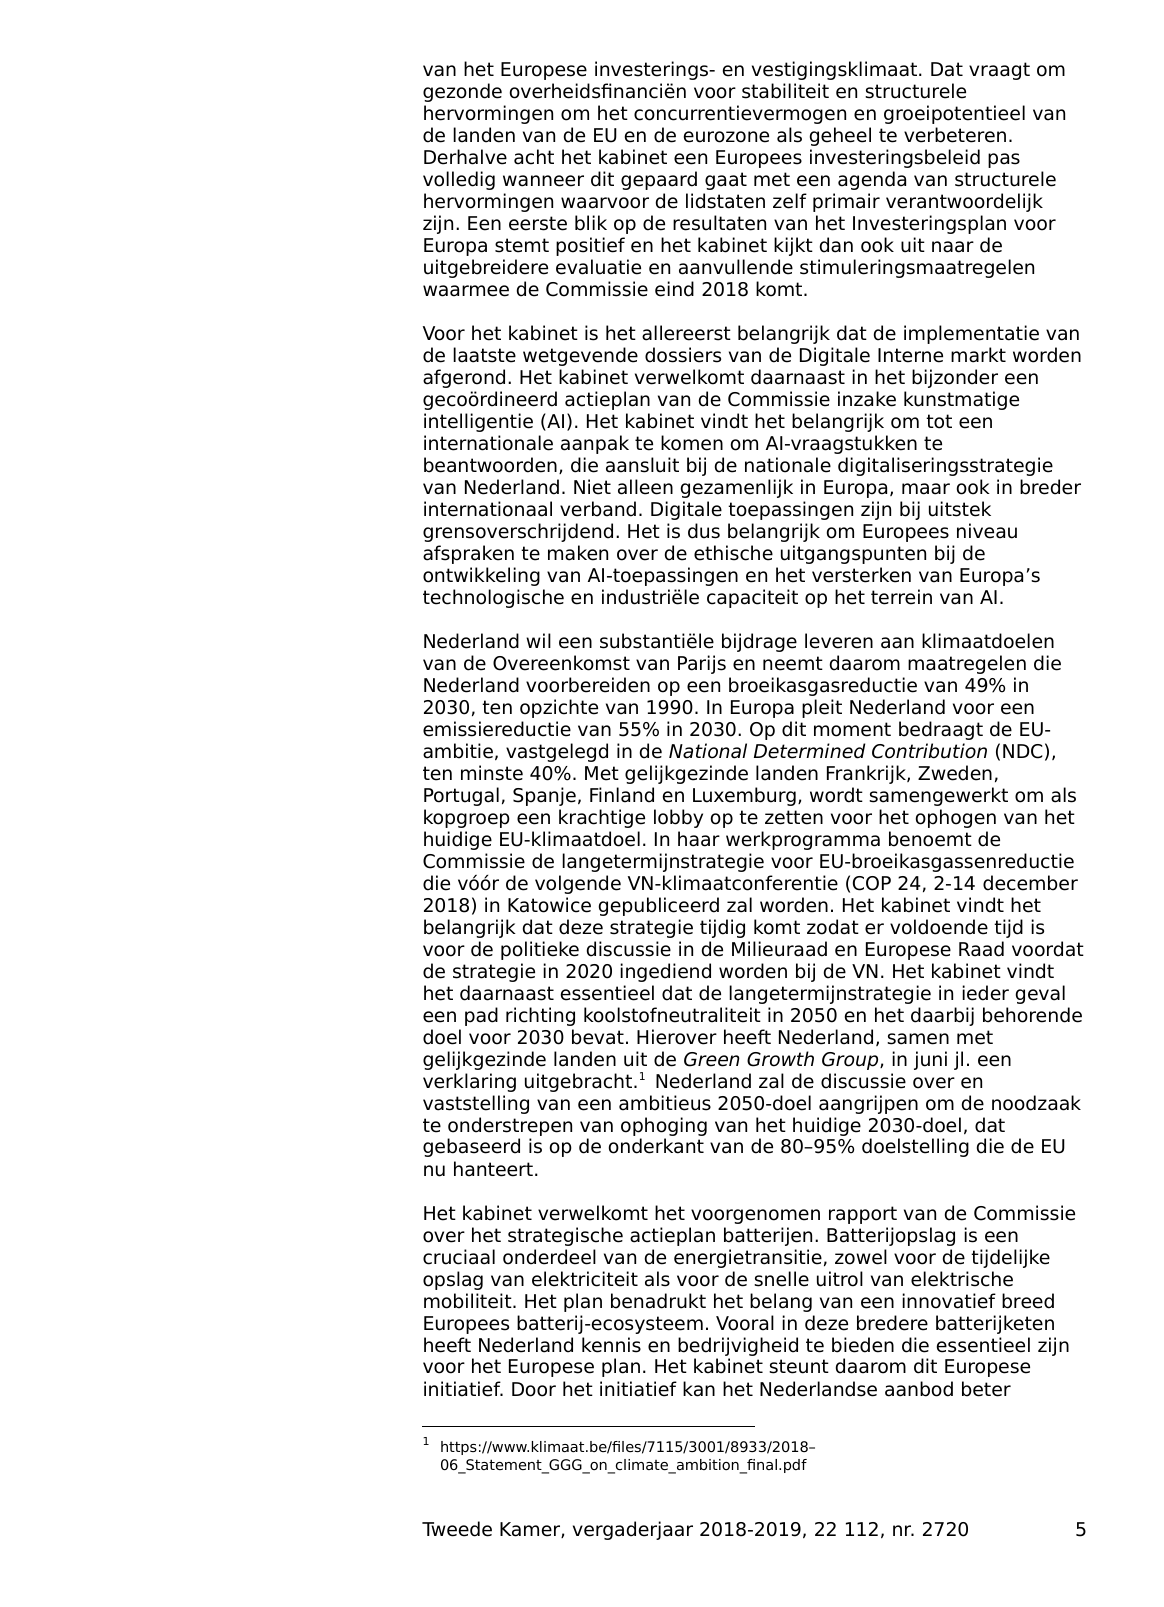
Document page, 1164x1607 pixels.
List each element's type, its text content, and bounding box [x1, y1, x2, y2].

text Nederland wil een substantiële bijdrage leveren aan klimaatdoelen van de Overeenkomst van Parijs en neemt daarom maatregelen die Nederland voorbereiden op een broeikasgasreductie van 49% in 2030, ten opzichte van 1990. In Europa pleit Nederland voor een emissiereductie van 55% in 2030. Op dit moment bedraagt de EU-ambitie, vastgelegd in de National Determined Contribution (NDC), ten minste 40%. Met gelijkgezinde landen Frankrijk, Zweden, Portugal, Spanje, Finland en Luxemburg, wordt samengewerkt om als kopgroep een krachtige lobby op te zetten voor het ophogen van het huidige EU-klimaatdoel. In haar werkprogramma benoemt de Commissie de langetermijnstrategie voor EU-broeikasgassenreductie die vóór de volgende VN-klimaatconferentie (COP 24, 2-14 december 2018) in Katowice gepubliceerd zal worden. Het kabinet vindt het belangrijk dat deze strategie tijdig komt zodat er voldoende tijd is voor de politieke discussie in de Milieuraad en Europese Raad voordat de strategie in 2020 ingediend worden bij de VN. Het kabinet vindt het daarnaast essentieel dat de langetermijnstrategie in ieder geval een pad richting koolstofneutraliteit in 2050 en het daarbij behorende doel voor 2030 bevat. Hierover heeft Nederland, samen met gelijkgezinde landen uit de Green Growth Group, in juni jl. een verklaring uitgebracht. Nederland zal de discussie over en vaststelling van een ambitieus 2050-doel aangrijpen om de noodzaak te onderstrepen van ophoging van het huidige 2030-doel, dat gebaseerd is op de onderkant van de 80–95% doelstelling die de EU nu hanteert. [422, 631, 1087, 1180]
text Het kabinet verwelkomt het voorgenomen rapport van de Commissie over het strategische actieplan batterijen. Batterijopslag is een cruciaal onderdeel van de energietransitie, zowel voor de tijdelijke opslag van elektriciteit als voor de snelle uitrol van elektrische mobiliteit. Het plan benadrukt het belang van een innovatief breed Europees batterij-ecosysteem. Vooral in deze bredere batterijketen heeft Nederland kennis en bedrijvigheid te bieden die essentieel zijn voor het Europese plan. Het kabinet steunt daarom dit Europese initiatief. Door het initiatief kan het Nederlandse aanbod beter [422, 1203, 1087, 1400]
text https://www.klimaat.be/files/7115/3001/8933/2018–06_Statement_GGG_on_climate_ambition_final.pdf [422, 1435, 1087, 1474]
text van het Europese investerings- en vestigingsklimaat. Dat vraagt om gezonde overheidsfinanciën voor stabiliteit en structurele hervormingen om het concurrentievermogen en groeipotentieel van de landen van de EU en de eurozone als geheel te verbeteren. Derhalve acht het kabinet een Europees investeringsbeleid pas volledig wanneer dit gepaard gaat met een agenda van structurele hervormingen waarvoor de lidstaten zelf primair verantwoordelijk zijn. Een eerste blik op de resultaten van het Investeringsplan voor Europa stemt positief en het kabinet kijkt dan ook uit naar de uitgebreidere evaluatie en aanvullende stimuleringsmaatregelen waarmee de Commissie eind 2018 komt. [422, 59, 1087, 301]
text Voor het kabinet is het allereerst belangrijk dat de implementatie van de laatste wetgevende dossiers van de Digitale Interne markt worden afgerond. Het kabinet verwelkomt daarnaast in het bijzonder een gecoördineerd actieplan van de Commissie inzake kunstmatige intelligentie (AI). Het kabinet vindt het belangrijk om tot een internationale aanpak te komen om AI-vraagstukken te beantwoorden, die aansluit bij de nationale digitaliseringsstrategie van Nederland. Niet alleen gezamenlijk in Europa, maar ook in breder internationaal verband. Digitale toepassingen zijn bij uitstek grensoverschrijdend. Het is dus belangrijk om Europees niveau afspraken te maken over de ethische uitgangspunten bij de ontwikkeling van AI-toepassingen en het versterken van Europa’s technologische en industriële capaciteit op het terrein van AI. [422, 323, 1087, 609]
